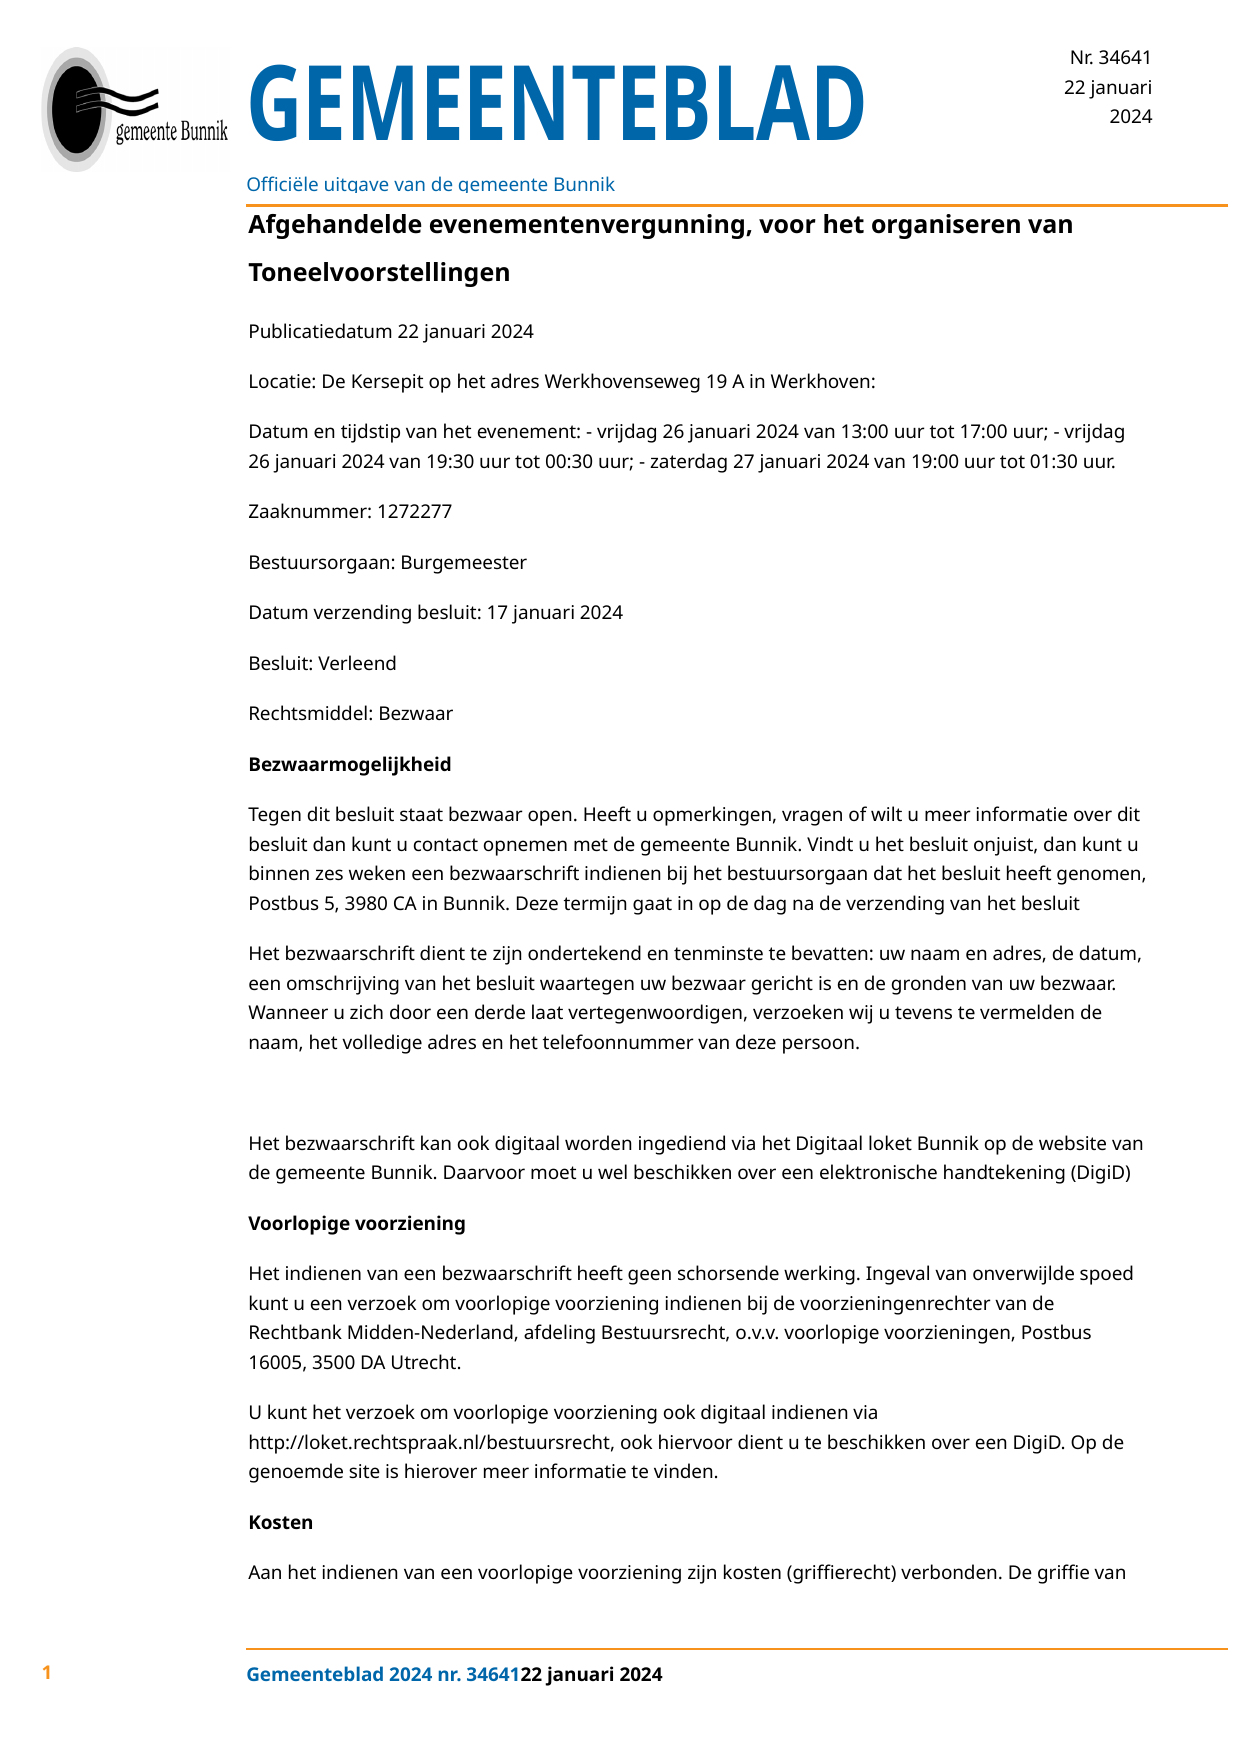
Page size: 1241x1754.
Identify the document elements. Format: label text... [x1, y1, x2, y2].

text Locatie: De Kersepit op het adres Werkhovenseweg 19 A in Werkhoven: [248, 368, 1152, 394]
text Datum verzending besluit: 17 januari 2024 [248, 599, 1152, 625]
text Tegen dit besluit staat bezwaar open. Heeft u opmerkingen, vragen of wilt u meer informatie over dit besluit dan kunt u contact opnemen met de gemeente Bunnik. Vindt u het besluit onjuist, dan kunt u binnen zes weken een bezwaarschrift indienen bij het bestuursorgaan dat het besluit heeft genomen, Postbus 5, 3980 CA in Bunnik. Deze termijn gaat in op de dag na de verzending van het besluit [248, 801, 1152, 916]
text Bezwaarmogelijkheid [248, 751, 1152, 777]
text Aan het indienen van een voorlopige voorziening zijn kosten (griffierecht) verbonden. De griffie van [248, 1559, 1152, 1585]
text Voorlopige voorziening [248, 1210, 1152, 1236]
text Rechtsmiddel: Bezwaar [248, 700, 1152, 726]
text Het indienen van een bezwaarschrift heeft geen schorsende werking. Ingeval van onverwijlde spoed kunt u een verzoek om voorlopige voorziening indienen bij de voorzieningenrechter van de Rechtbank Midden-Nederland, afdeling Bestuursrecht, o.v.v. voorlopige voorzieningen, Postbus 16005, 3500 DA Utrecht. [248, 1260, 1152, 1375]
text Kosten [248, 1509, 1152, 1535]
text U kunt het verzoek om voorlopige voorziening ook digitaal indienen via http://loket.rechtspraak.nl/bestuursrecht, ook hiervoor dient u te beschikken over een DigiD. Op de genoemde site is hierover meer informatie te vinden. [248, 1399, 1152, 1484]
text Bestuursorgaan: Burgemeester [248, 549, 1152, 575]
text Besluit: Verleend [248, 650, 1152, 676]
text Publicatiedatum 22 januari 2024 [248, 318, 1152, 344]
text Zaaknummer: 1272277 [248, 499, 1152, 524]
text Afgehandelde evenementenvergunning, voor het organiseren van Toneelvoorstellingen [248, 207, 1152, 288]
picture [41, 47, 231, 172]
text Het bezwaarschrift kan ook digitaal worden ingediend via het Digitaal loket Bunnik op de website van de gemeente Bunnik. Daarvoor moet u wel beschikken over een elektronische handtekening (DigiD) [248, 1130, 1152, 1185]
text Datum en tijdstip van het evenement: - vrijdag 26 januari 2024 van 13:00 uur tot 17:00 uur; - vrijdag 26 januari 2024 van 19:30 uur tot 00:30 uur; - zaterdag 27 januari 2024 van 19:00 uur tot 01:30 uur. [248, 419, 1152, 474]
text Het bezwaarschrift dient te zijn ondertekend en tenminste te bevatten: uw naam en adres, de datum, een omschrijving van het besluit waartegen uw bezwaar gericht is en de gronden van uw bezwaar. Wanneer u zich door een derde laat vertegenwoordigen, verzoeken wij u tevens te vermelden de naam, het volledige adres en het telefoonnummer van deze persoon. [248, 940, 1152, 1055]
